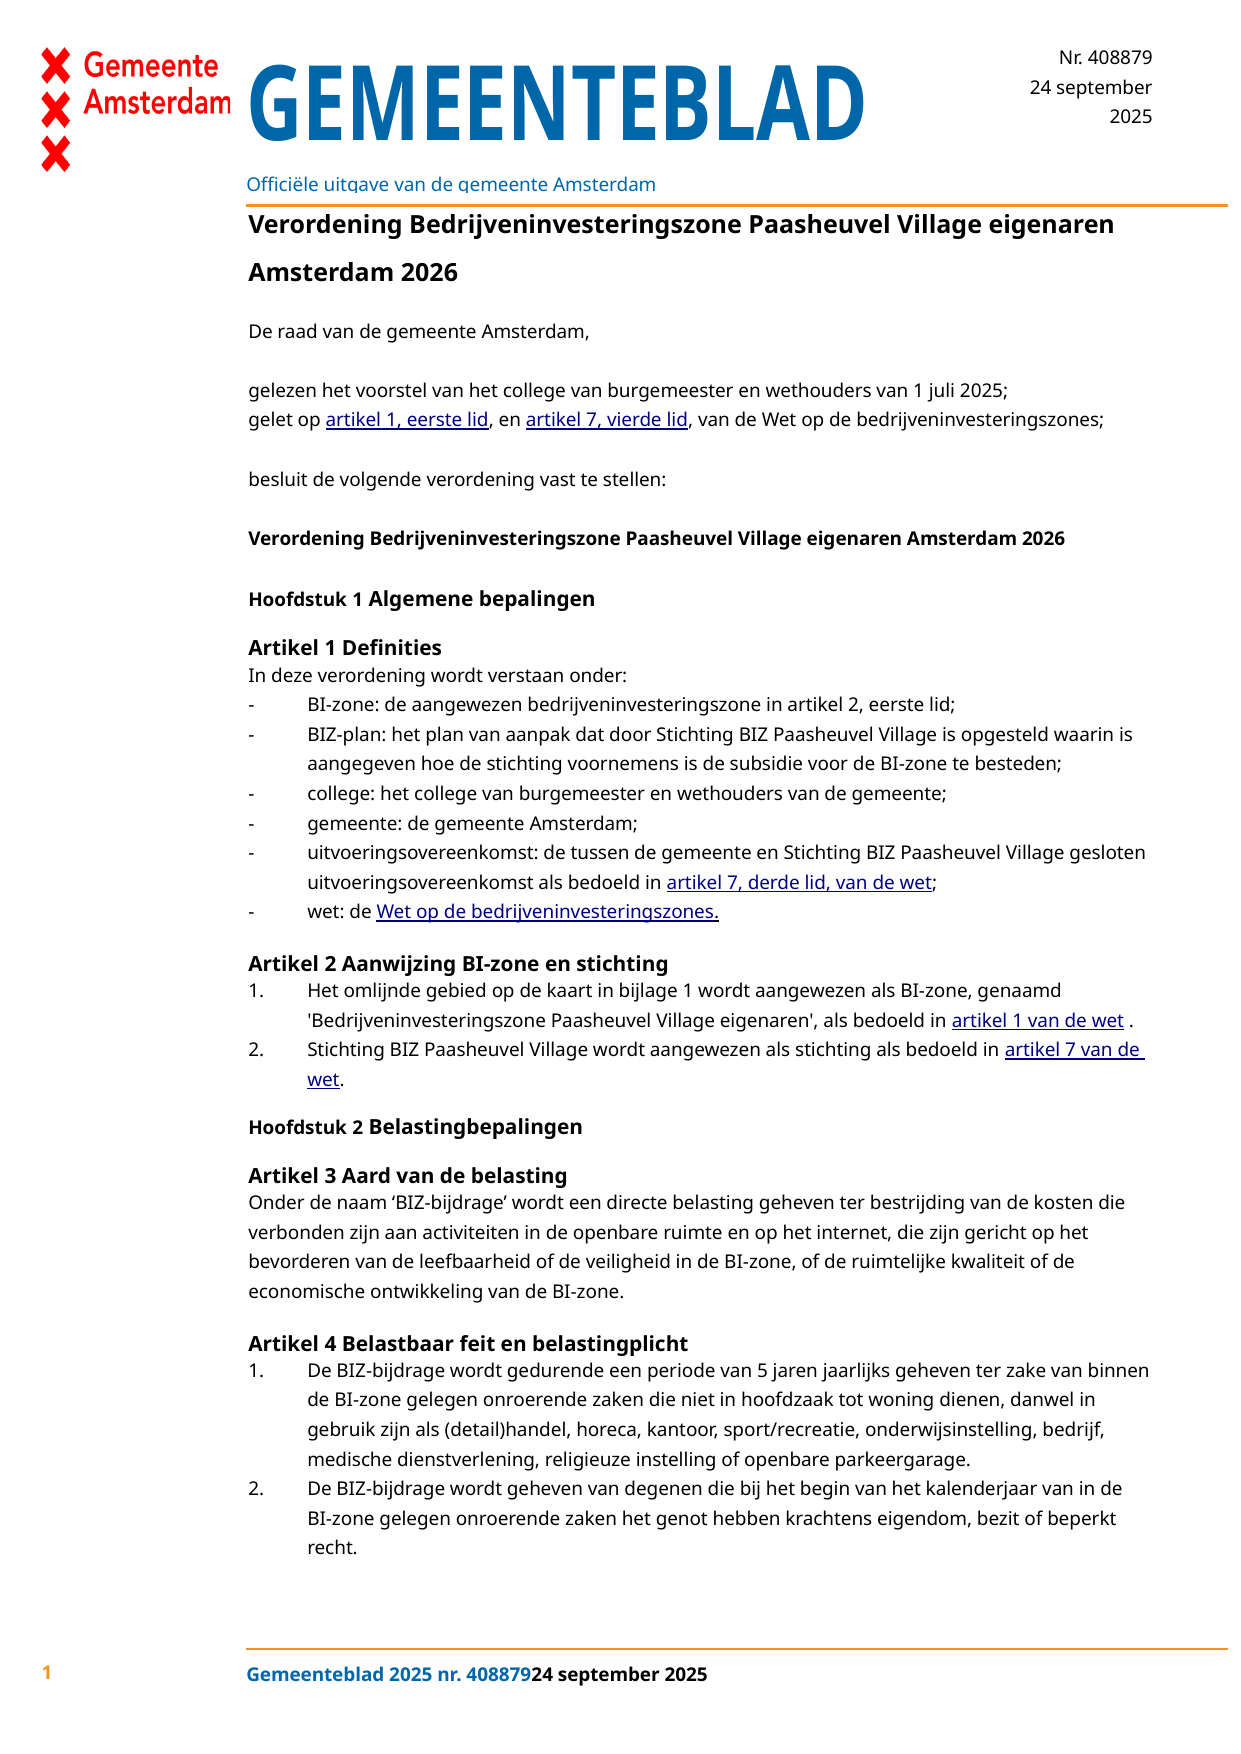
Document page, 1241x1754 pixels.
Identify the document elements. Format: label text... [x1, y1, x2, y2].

text Verordening Bedrijveninvesteringszone Paasheuvel Village eigenaren Amsterdam 2026 [248, 525, 1152, 551]
picture [41, 47, 231, 172]
list gemeente: de gemeente Amsterdam; [248, 810, 1152, 836]
list BI-zone: de aangewezen bedrijveninvesteringszone in artikel 2, eerste lid; [248, 691, 1152, 717]
list De BIZ-bijdrage wordt geheven van degenen die bij het begin van het kalenderjaar van in de BI-zone gelegen onroerende zaken het genot hebben krachtens eigendom, bezit of beperkt recht. [248, 1475, 1152, 1560]
text In deze verordening wordt verstaan onder: [248, 662, 1152, 688]
list Het omlijnde gebied op de kaart in bijlage 1 wordt aangewezen als BI-zone, genaamd 'Bedrijveninvesteringszone Paasheuvel Village eigenaren', als bedoeld in artikel 1 van de wet . [248, 977, 1152, 1033]
list Stichting BIZ Paasheuvel Village wordt aangewezen als stichting als bedoeld in artikel 7 van de wet. [248, 1037, 1152, 1092]
text Artikel 2 Aanwijzing BI-zone en stichting [248, 949, 1152, 977]
list college: het college van burgemeester en wethouders van de gemeente; [248, 780, 1152, 806]
text Hoofdstuk 1 Algemene bepalingen [248, 584, 1152, 613]
text Verordening Bedrijveninvesteringszone Paasheuvel Village eigenaren Amsterdam 2026 [248, 207, 1152, 288]
text Artikel 3 Aard van de belasting [248, 1161, 1152, 1189]
list De BIZ-bijdrage wordt gedurende een periode van 5 jaren jaarlijks geheven ter zake van binnen de BI-zone gelegen onroerende zaken die niet in hoofdzaak tot woning dienen, danwel in gebruik zijn als (detail)handel, horeca, kantoor, sport/recreatie, onderwijsinstelling, bedrijf, medische dienstverlening, religieuze instelling of openbare parkeergarage. [248, 1357, 1152, 1472]
text Artikel 1 Definities [248, 633, 1152, 662]
text Onder de naam ‘BIZ-bijdrage’ wordt een directe belasting geheven ter bestrijding van de kosten die verbonden zijn aan activiteiten in de openbare ruimte en op het internet, die zijn gericht op het bevorderen van de leefbaarheid of de veiligheid in de BI-zone, of de ruimtelijke kwaliteit of de economische ontwikkeling van de BI-zone. [248, 1189, 1152, 1304]
list BIZ-plan: het plan van aanpak dat door Stichting BIZ Paasheuvel Village is opgesteld waarin is aangegeven hoe de stichting voornemens is de subsidie voor de BI-zone te besteden; [248, 721, 1152, 776]
text Hoofdstuk 2 Belastingbepalingen [248, 1112, 1152, 1140]
list uitvoeringsovereenkomst: de tussen de gemeente en Stichting BIZ Paasheuvel Village gesloten uitvoeringsovereenkomst als bedoeld in artikel 7, derde lid, van de wet; [248, 839, 1152, 895]
text gelet op artikel 1, eerste lid, en artikel 7, vierde lid, van de Wet op de bedrijveninvesteringszones; [248, 407, 1152, 432]
text gelezen het voorstel van het college van burgemeester en wethouders van 1 juli 2025; [248, 377, 1152, 403]
list wet: de Wet op de bedrijveninvesteringszones. [248, 898, 1152, 924]
text De raad van de gemeente Amsterdam, [248, 318, 1152, 344]
text Artikel 4 Belastbaar feit en belastingplicht [248, 1329, 1152, 1357]
text besluit de volgende verordening vast te stellen: [248, 466, 1152, 492]
